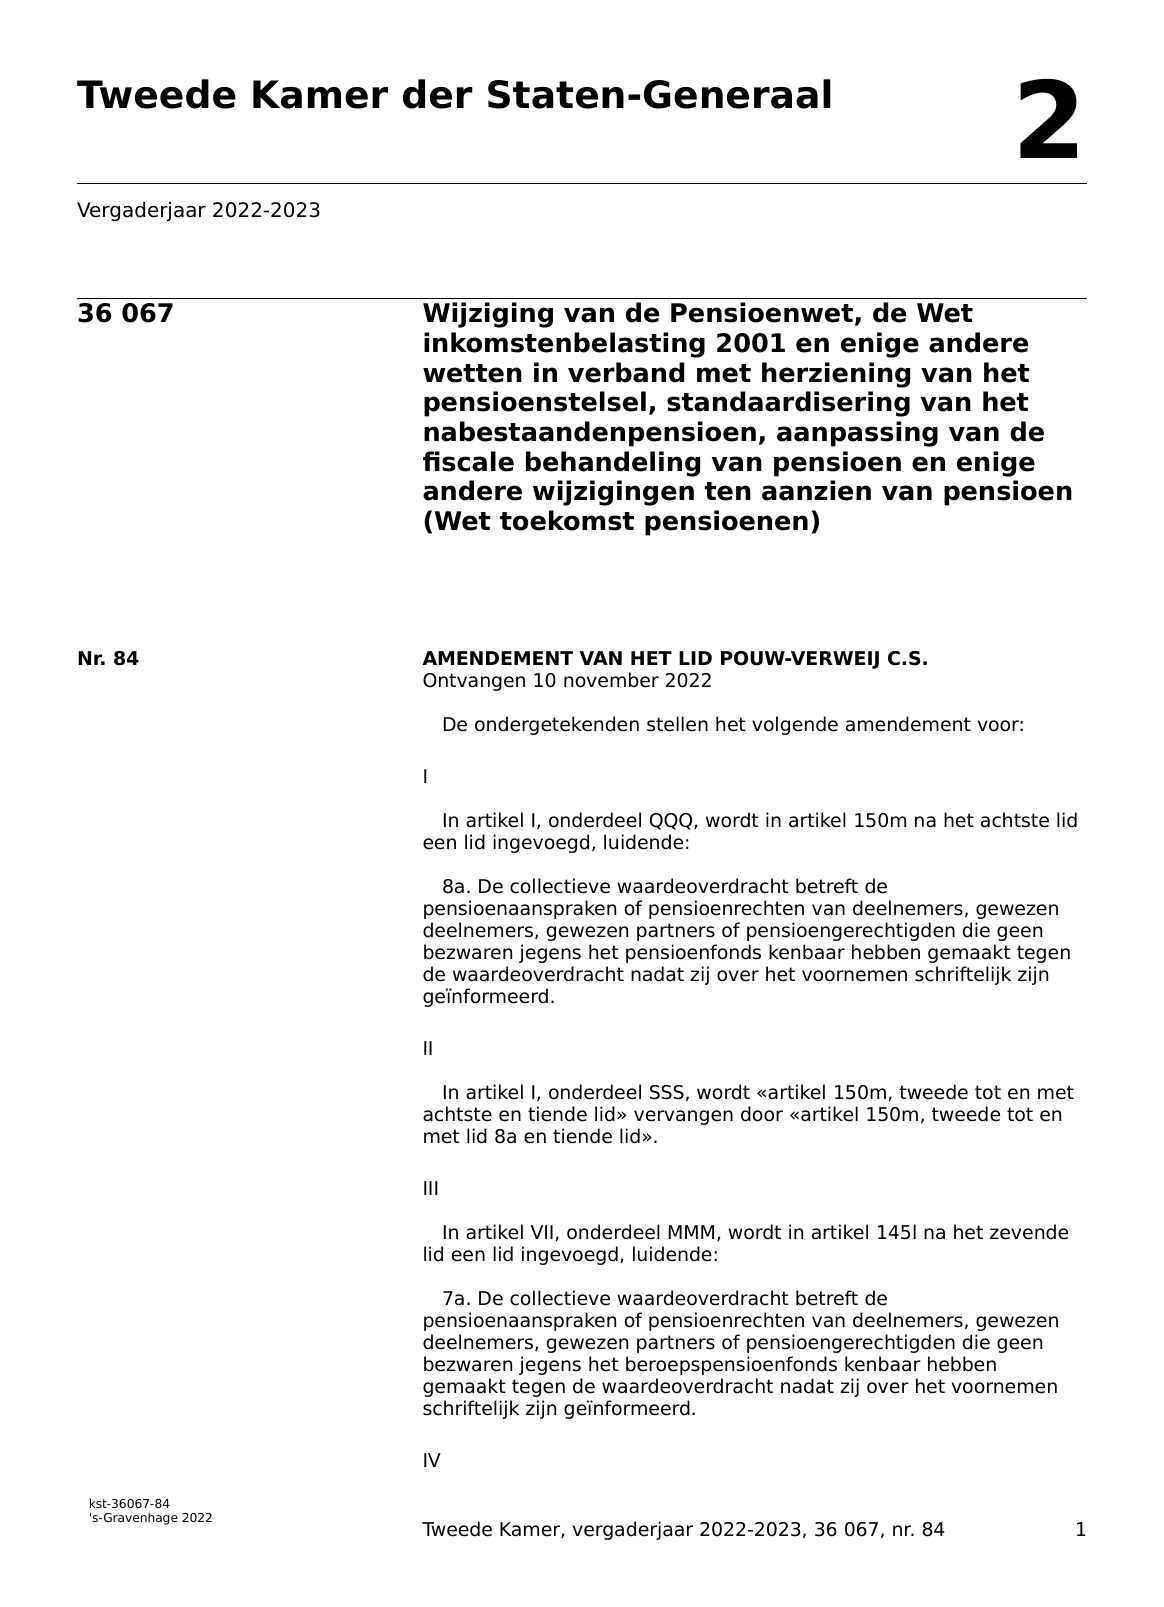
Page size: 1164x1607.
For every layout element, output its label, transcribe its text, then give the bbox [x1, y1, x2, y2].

text Ontvangen 10 november 2022 [422, 669, 1087, 691]
table_cell Vergaderjaar 2022-2023 [77, 184, 1087, 298]
text De ondergetekenden stellen het volgende amendement voor: [422, 714, 1087, 736]
subtitle IV [422, 1450, 1087, 1472]
subtitle 36 067 Wijziging van de Pensioenwet, de Wet inkomstenbelasting 2001 en enige andere wetten in verband met herziening van het pensioenstelsel, standaardisering van het nabestaandenpensioen, aanpassing van de fiscale behandeling van pensioen en enige andere wijzigingen ten aanzien van pensioen (Wet toekomst pensioenen) [77, 299, 1087, 536]
text In artikel I, onderdeel QQQ, wordt in artikel 150m na het achtste lid een lid ingevoegd, luidende: [422, 810, 1087, 854]
text 7a. De collectieve waardeoverdracht betreft de pensioenaanspraken of pensioenrechten van deelnemers, gewezen deelnemers, gewezen partners of pensioengerechtigden die geen bezwaren jegens het beroepspensioenfonds kenbaar hebben gemaakt tegen de waardeoverdracht nadat zij over het voornemen schriftelijk zijn geïnformeerd. [422, 1288, 1087, 1420]
text 8a. De collectieve waardeoverdracht betreft de pensioenaanspraken of pensioenrechten van deelnemers, gewezen deelnemers, gewezen partners of pensioengerechtigden die geen bezwaren jegens het pensioenfonds kenbaar hebben gemaakt tegen de waardeoverdracht nadat zij over het voornemen schriftelijk zijn geïnformeerd. [422, 876, 1087, 1008]
table_header 2 [886, 59, 1087, 183]
subtitle II [422, 1038, 1087, 1060]
table_header Tweede Kamer der Staten-Generaal [77, 59, 886, 183]
subtitle I [422, 766, 1087, 788]
text kst-36067-84 [88, 1497, 323, 1511]
text In artikel I, onderdeel SSS, wordt «artikel 150m, tweede tot en met achtste en tiende lid» vervangen door «artikel 150m, tweede tot en met lid 8a en tiende lid». [422, 1082, 1087, 1148]
subtitle III [422, 1178, 1087, 1200]
text In artikel VII, onderdeel MMM, wordt in artikel 145l na het zevende lid een lid ingevoegd, luidende: [422, 1222, 1087, 1266]
subtitle Nr. 84 AMENDEMENT VAN HET LID POUW-VERWEIJ C.S. [77, 647, 1087, 669]
text 's-Gravenhage 2022 [88, 1511, 323, 1525]
